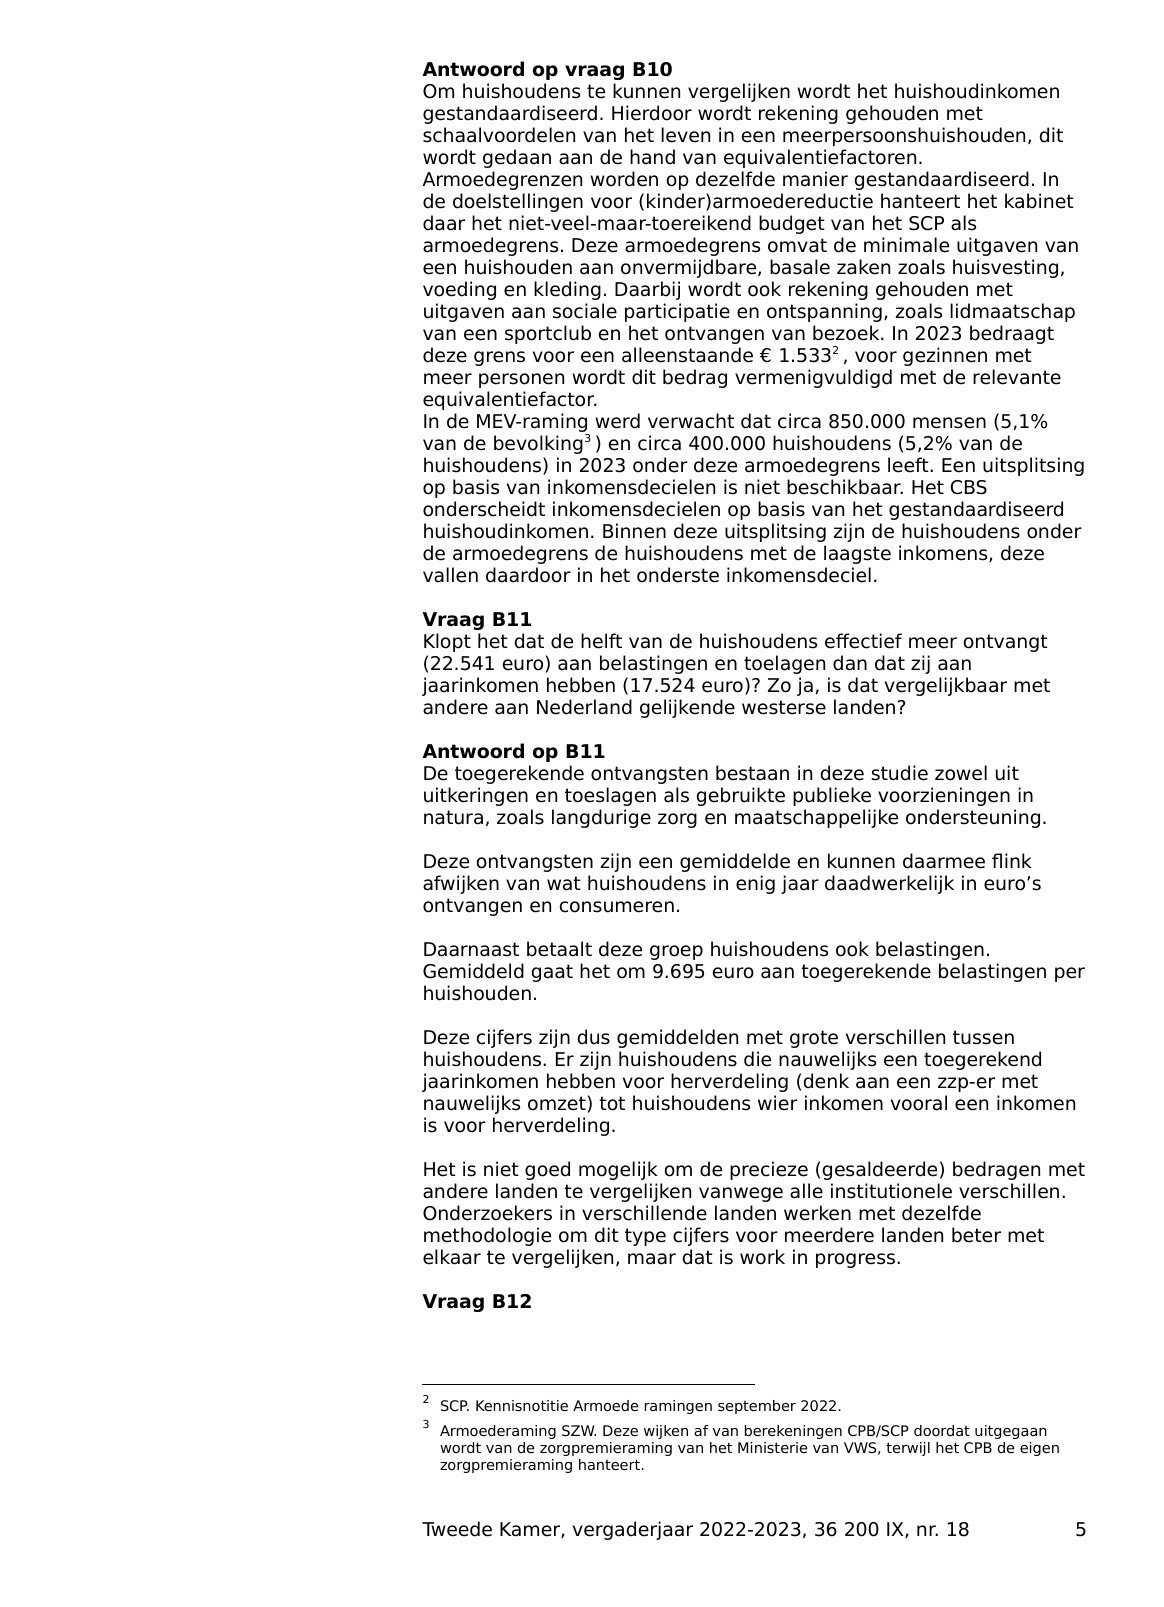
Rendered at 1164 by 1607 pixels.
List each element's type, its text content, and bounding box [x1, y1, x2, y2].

text Antwoord op B11 [422, 741, 1087, 763]
text Armoedegrenzen worden op dezelfde manier gestandaardiseerd. In de doelstellingen voor (kinder)armoedereductie hanteert het kabinet daar het niet-veel-maar-toereikend budget van het SCP als armoedegrens. Deze armoedegrens omvat de minimale uitgaven van een huishouden aan onvermijdbare, basale zaken zoals huisvesting, voeding en kleding. Daarbij wordt ook rekening gehouden met uitgaven aan sociale participatie en ontspanning, zoals lidmaatschap van een sportclub en het ontvangen van bezoek. In 2023 bedraagt deze grens voor een alleenstaande € 1.533, voor gezinnen met meer personen wordt dit bedrag vermenigvuldigd met de relevante equivalentiefactor. [422, 169, 1087, 411]
text Deze cijfers zijn dus gemiddelden met grote verschillen tussen huishoudens. Er zijn huishoudens die nauwelijks een toegerekend jaarinkomen hebben voor herverdeling (denk aan een zzp-er met nauwelijks omzet) tot huishoudens wier inkomen vooral een inkomen is voor herverdeling. [422, 1027, 1087, 1137]
text Klopt het dat de helft van de huishoudens effectief meer ontvangt (22.541 euro) aan belastingen en toelagen dan dat zij aan jaarinkomen hebben (17.524 euro)? Zo ja, is dat vergelijkbaar met andere aan Nederland gelijkende westerse landen? [422, 631, 1087, 719]
text Antwoord op vraag B10 [422, 59, 1087, 81]
text De toegerekende ontvangsten bestaan in deze studie zowel uit uitkeringen en toeslagen als gebruikte publieke voorzieningen in natura, zoals langdurige zorg en maatschappelijke ondersteuning. [422, 763, 1087, 829]
text Het is niet goed mogelijk om de precieze (gesaldeerde) bedragen met andere landen te vergelijken vanwege alle institutionele verschillen. Onderzoekers in verschillende landen werken met dezelfde methodologie om dit type cijfers voor meerdere landen beter met elkaar te vergelijken, maar dat is work in progress. [422, 1159, 1087, 1269]
text Vraag B11 [422, 609, 1087, 631]
text Daarnaast betaalt deze groep huishoudens ook belastingen. Gemiddeld gaat het om 9.695 euro aan toegerekende belastingen per huishouden. [422, 939, 1087, 1005]
text SCP. Kennisnotitie Armoede ramingen september 2022. [422, 1393, 1087, 1416]
text Vraag B12 [422, 1291, 1087, 1313]
text Deze ontvangsten zijn een gemiddelde en kunnen daarmee flink afwijken van wat huishoudens in enig jaar daadwerkelijk in euro’s ontvangen en consumeren. [422, 851, 1087, 917]
text In de MEV-raming werd verwacht dat circa 850.000 mensen (5,1% van de bevolking) en circa 400.000 huishoudens (5,2% van de huishoudens) in 2023 onder deze armoedegrens leeft. Een uitsplitsing op basis van inkomensdecielen is niet beschikbaar. Het CBS onderscheidt inkomensdecielen op basis van het gestandaardiseerd huishoudinkomen. Binnen deze uitsplitsing zijn de huishoudens onder de armoedegrens de huishoudens met de laagste inkomens, deze vallen daardoor in het onderste inkomensdeciel. [422, 411, 1087, 587]
text Armoederaming SZW. Deze wijken af van berekeningen CPB/SCP doordat uitgegaan wordt van de zorgpremieraming van het Ministerie van VWS, terwijl het CPB de eigen zorgpremieraming hanteert. [422, 1418, 1087, 1474]
text Om huishoudens te kunnen vergelijken wordt het huishoudinkomen gestandaardiseerd. Hierdoor wordt rekening gehouden met schaalvoordelen van het leven in een meerpersoonshuishouden, dit wordt gedaan aan de hand van equivalentiefactoren. [422, 81, 1087, 169]
